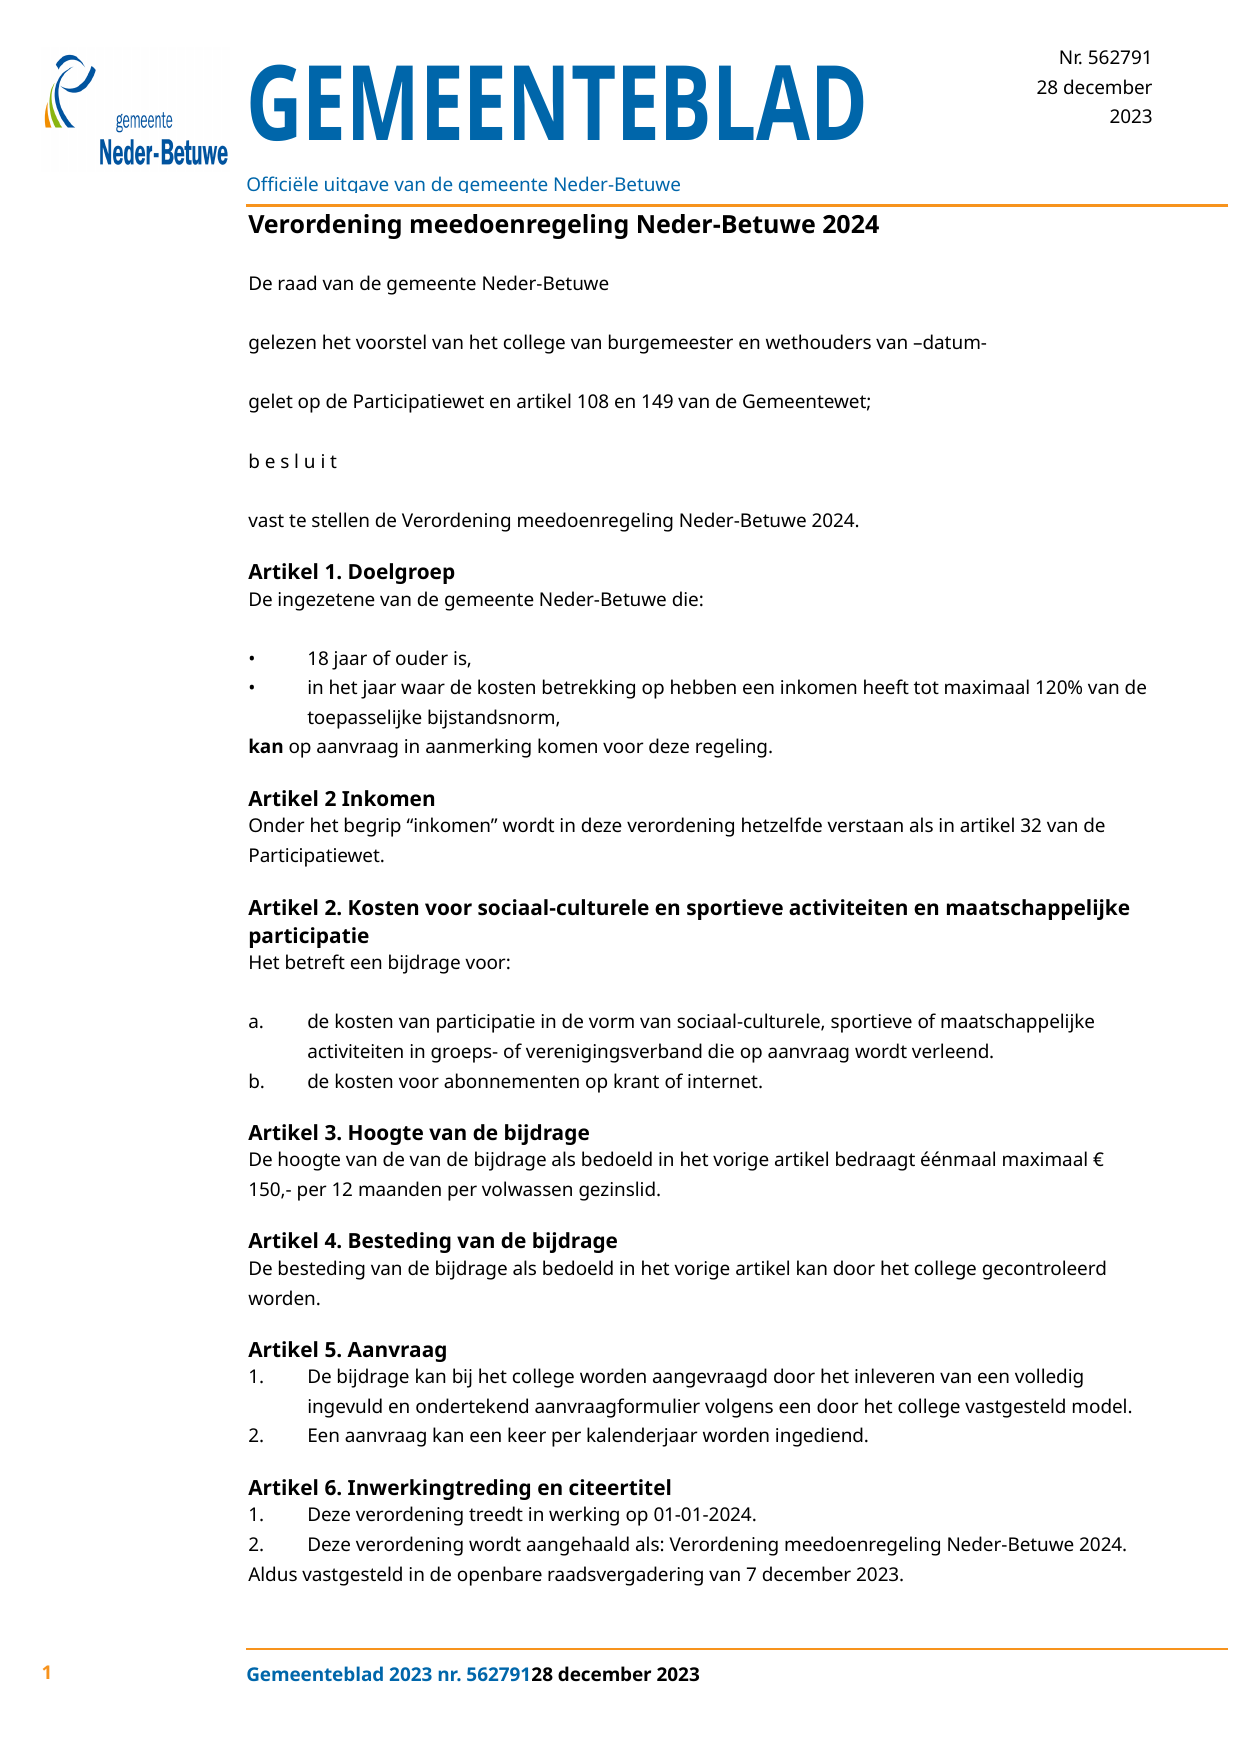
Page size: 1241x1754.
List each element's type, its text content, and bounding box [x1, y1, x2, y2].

text Onder het begrip “inkomen” wordt in deze verordening hetzelfde verstaan als in artikel 32 van de Participatiewet. [248, 813, 1152, 868]
list 18 jaar of ouder is, [248, 645, 1152, 671]
text gelet op de Participatiewet en artikel 108 en 149 van de Gemeentewet; [248, 389, 1152, 414]
text De raad van de gemeente Neder-Betuwe [248, 270, 1152, 296]
text De hoogte van de van de bijdrage als bedoeld in het vorige artikel bedraagt éénmaal maximaal € 150,- per 12 maanden per volwassen gezinslid. [248, 1147, 1152, 1202]
text b e s l u i t [248, 448, 1152, 473]
list De bijdrage kan bij het college worden aangevraagd door het inleveren van een volledig ingevuld en ondertekend aanvraagformulier volgens een door het college vastgesteld model. [248, 1363, 1152, 1419]
text Artikel 5. Aanvraag [248, 1335, 1152, 1363]
text Aldus vastgesteld in de openbare raadsvergadering van 7 december 2023. [248, 1561, 1152, 1586]
list in het jaar waar de kosten betrekking op hebben een inkomen heeft tot maximaal 120% van de toepasselijke bijstandsnorm, [248, 674, 1152, 730]
list de kosten voor abonnementen op krant of internet. [248, 1068, 1152, 1093]
text Het betreft een bijdrage voor: [248, 949, 1152, 975]
list Een aanvraag kan een keer per kalenderjaar worden ingediend. [248, 1423, 1152, 1448]
text De ingezetene van de gemeente Neder-Betuwe die: [248, 586, 1152, 612]
text vast te stellen de Verordening meedoenregeling Neder-Betuwe 2024. [248, 507, 1152, 533]
text De besteding van de bijdrage als bedoeld in het vorige artikel kan door het college gecontroleerd worden. [248, 1255, 1152, 1310]
text gelezen het voorstel van het college van burgemeester en wethouders van –datum- [248, 329, 1152, 355]
list de kosten van participatie in de vorm van sociaal-culturele, sportieve of maatschappelijke activiteiten in groeps- of verenigingsverband die op aanvraag wordt verleend. [248, 1009, 1152, 1064]
list Deze verordening treedt in werking op 01-01-2024. [248, 1502, 1152, 1527]
picture [41, 47, 231, 172]
text Artikel 2. Kosten voor sociaal-culturele en sportieve activiteiten en maatschappelijke participatie [248, 893, 1152, 949]
text Artikel 3. Hoogte van de bijdrage [248, 1118, 1152, 1147]
text Artikel 1. Doelgroep [248, 557, 1152, 586]
text Artikel 2 Inkomen [248, 784, 1152, 813]
text Artikel 4. Besteding van de bijdrage [248, 1227, 1152, 1255]
list Deze verordening wordt aangehaald als: Verordening meedoenregeling Neder-Betuwe 2024. [248, 1531, 1152, 1557]
text Verordening meedoenregeling Neder-Betuwe 2024 [248, 207, 1152, 241]
text kan op aanvraag in aanmerking komen voor deze regeling. [248, 734, 1152, 759]
text Artikel 6. Inwerkingtreding en citeertitel [248, 1473, 1152, 1502]
